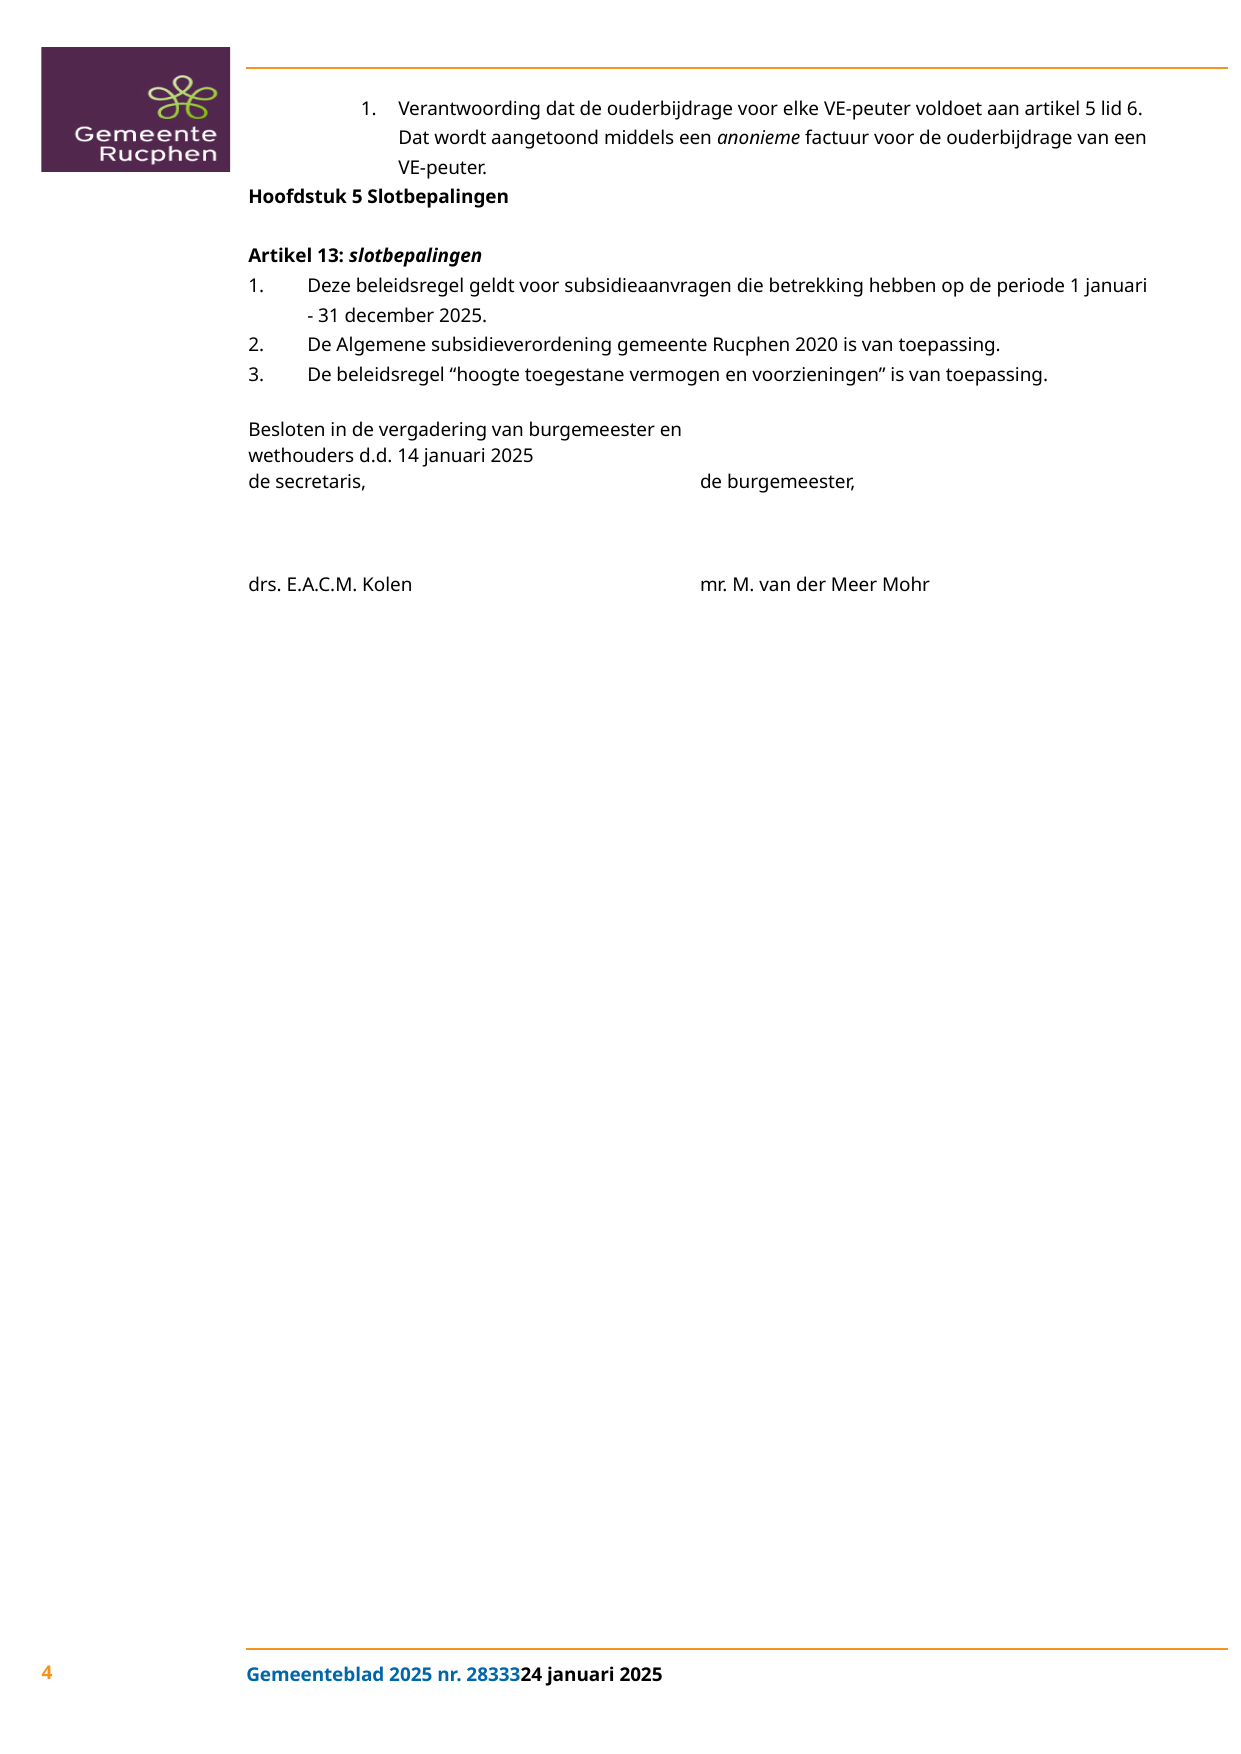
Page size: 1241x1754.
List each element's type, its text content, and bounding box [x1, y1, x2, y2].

list De Algemene subsidieverordening gemeente Rucphen 2020 is van toepassing. [248, 331, 1152, 357]
table_cell [248, 519, 1152, 545]
list Verantwoording dat de ouderbijdrage voor elke VE-peuter voldoet aan artikel 5 lid 6. Dat wordt aangetoond middels een anonieme factuur voor de ouderbijdrage van een VE-peuter. [361, 95, 1152, 180]
table_cell Besloten in de vergadering van burgemeester en [248, 416, 1152, 442]
list De beleidsregel “hoogte toegestane vermogen en voorzieningen” is van toepassing. [248, 361, 1152, 387]
table_cell de burgemeester, [700, 468, 1152, 494]
text Artikel 13: slotbepalingen [248, 243, 1152, 268]
table_cell de secretaris, [248, 468, 700, 494]
table_header [248, 391, 1152, 416]
table_cell [248, 545, 1152, 571]
table_cell [248, 494, 1152, 519]
text Hoofdstuk 5 Slotbepalingen [248, 183, 1152, 209]
picture [41, 47, 231, 172]
table_cell drs. E.A.C.M. Kolen [248, 571, 700, 597]
table_cell mr. M. van der Meer Mohr [700, 571, 1152, 597]
table_cell wethouders d.d. 14 januari 2025 [248, 442, 1152, 468]
list Deze beleidsregel geldt voor subsidieaanvragen die betrekking hebben op de periode 1 januari - 31 december 2025. [248, 272, 1152, 328]
